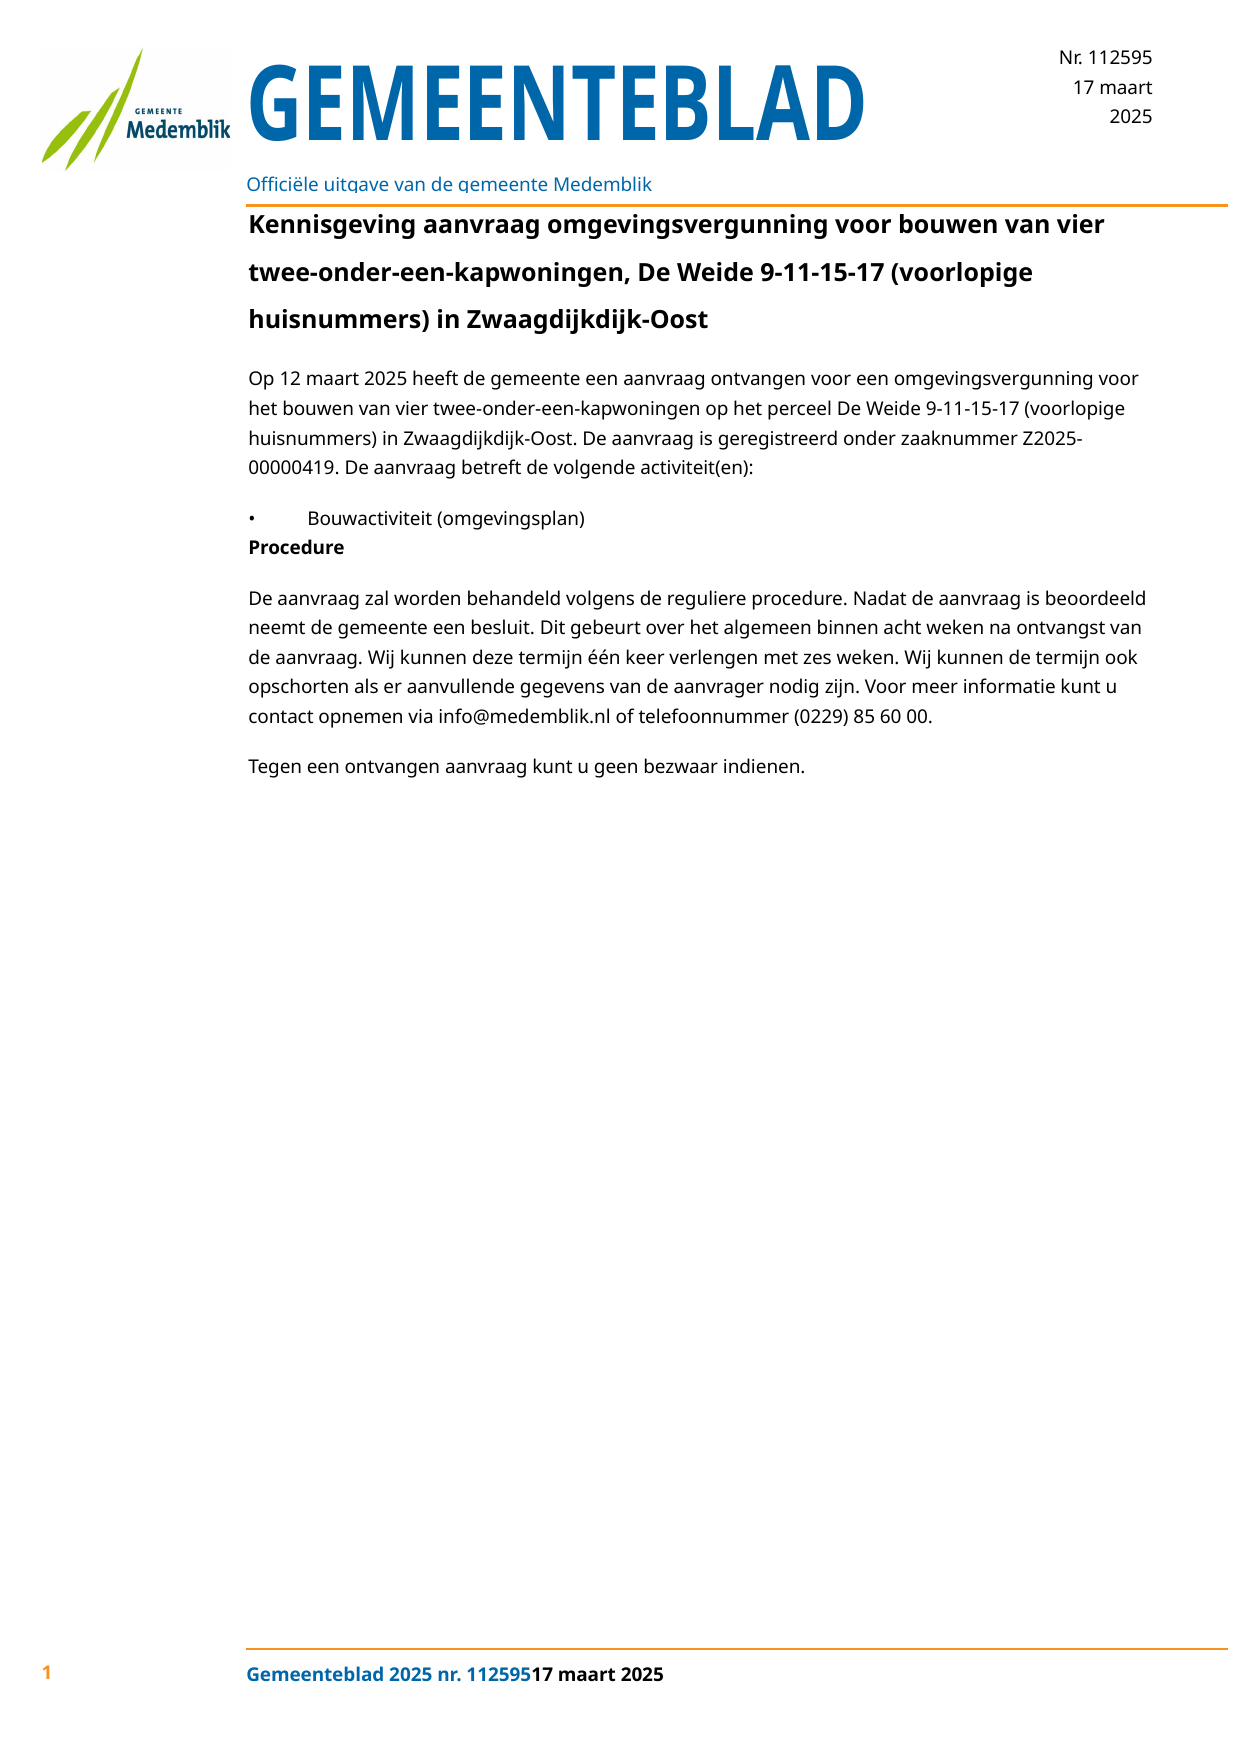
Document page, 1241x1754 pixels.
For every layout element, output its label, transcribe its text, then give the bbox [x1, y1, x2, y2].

picture [41, 47, 231, 172]
text Procedure [248, 534, 1152, 560]
text Op 12 maart 2025 heeft de gemeente een aanvraag ontvangen voor een omgevingsvergunning voor het bouwen van vier twee-onder-een-kapwoningen op het perceel De Weide 9-11-15-17 (voorlopige huisnummers) in Zwaagdijkdijk-Oost. De aanvraag is geregistreerd onder zaaknummer Z2025-00000419. De aanvraag betreft de volgende activiteit(en): [248, 366, 1152, 480]
text Kennisgeving aanvraag omgevingsvergunning voor bouwen van vier twee-onder-een-kapwoningen, De Weide 9-11-15-17 (voorlopige huisnummers) in Zwaagdijkdijk-Oost [248, 207, 1152, 336]
text Tegen een ontvangen aanvraag kunt u geen bezwaar indienen. [248, 753, 1152, 779]
list Bouwactiviteit (omgevingsplan) [248, 505, 1152, 530]
text De aanvraag zal worden behandeld volgens de reguliere procedure. Nadat de aanvraag is beoordeeld neemt de gemeente een besluit. Dit gebeurt over het algemeen binnen acht weken na ontvangst van de aanvraag. Wij kunnen deze termijn één keer verlengen met zes weken. Wij kunnen de termijn ook opschorten als er aanvullende gegevens van de aanvrager nodig zijn. Voor meer informatie kunt u contact opnemen via info@medemblik.nl of telefoonnummer (0229) 85 60 00. [248, 585, 1152, 729]
